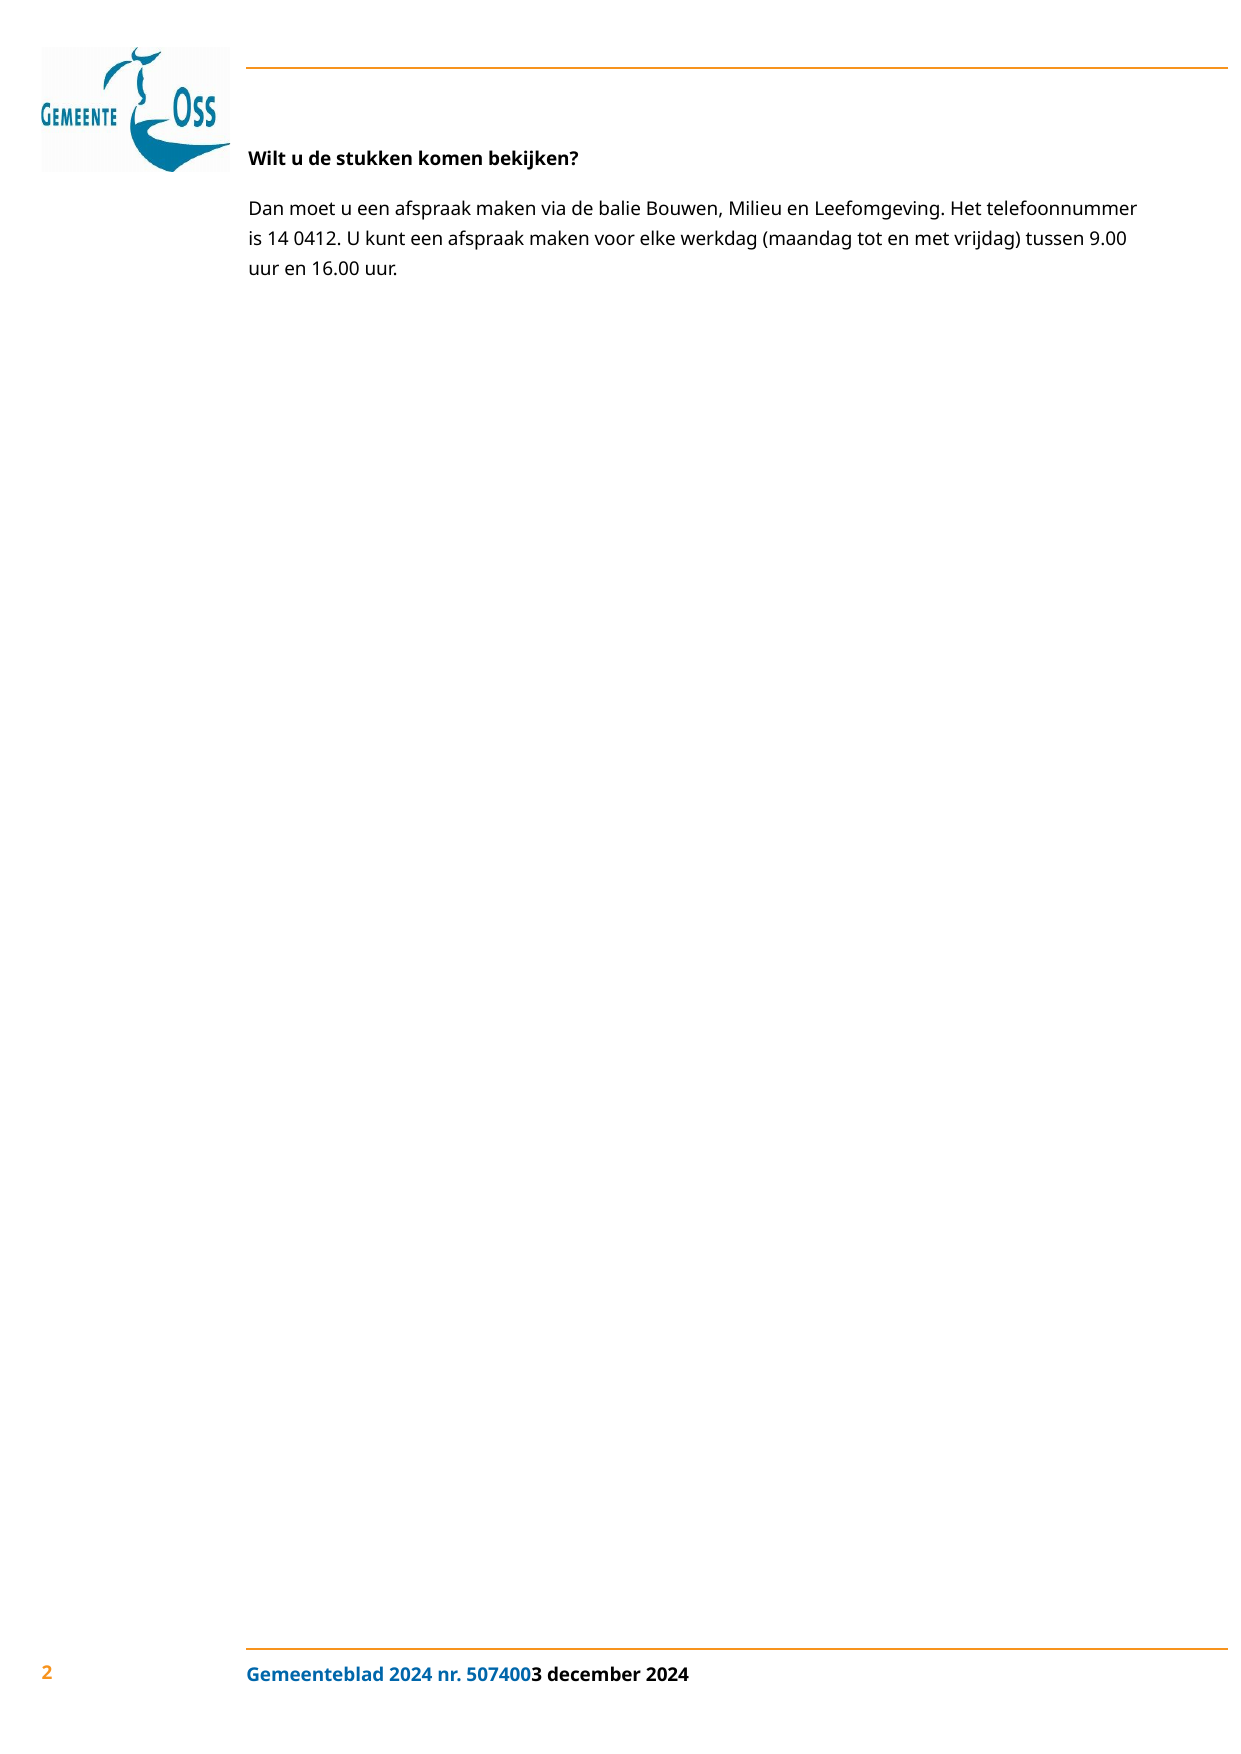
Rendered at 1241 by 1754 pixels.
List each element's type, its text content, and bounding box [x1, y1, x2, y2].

picture [41, 47, 231, 172]
text Wilt u de stukken komen bekijken? [248, 145, 1152, 171]
text Dan moet u een afspraak maken via de balie Bouwen, Milieu en Leefomgeving. Het telefoonnummer is 14 0412. U kunt een afspraak maken voor elke werkdag (maandag tot en met vrijdag) tussen 9.00 uur en 16.00 uur. [248, 196, 1152, 281]
